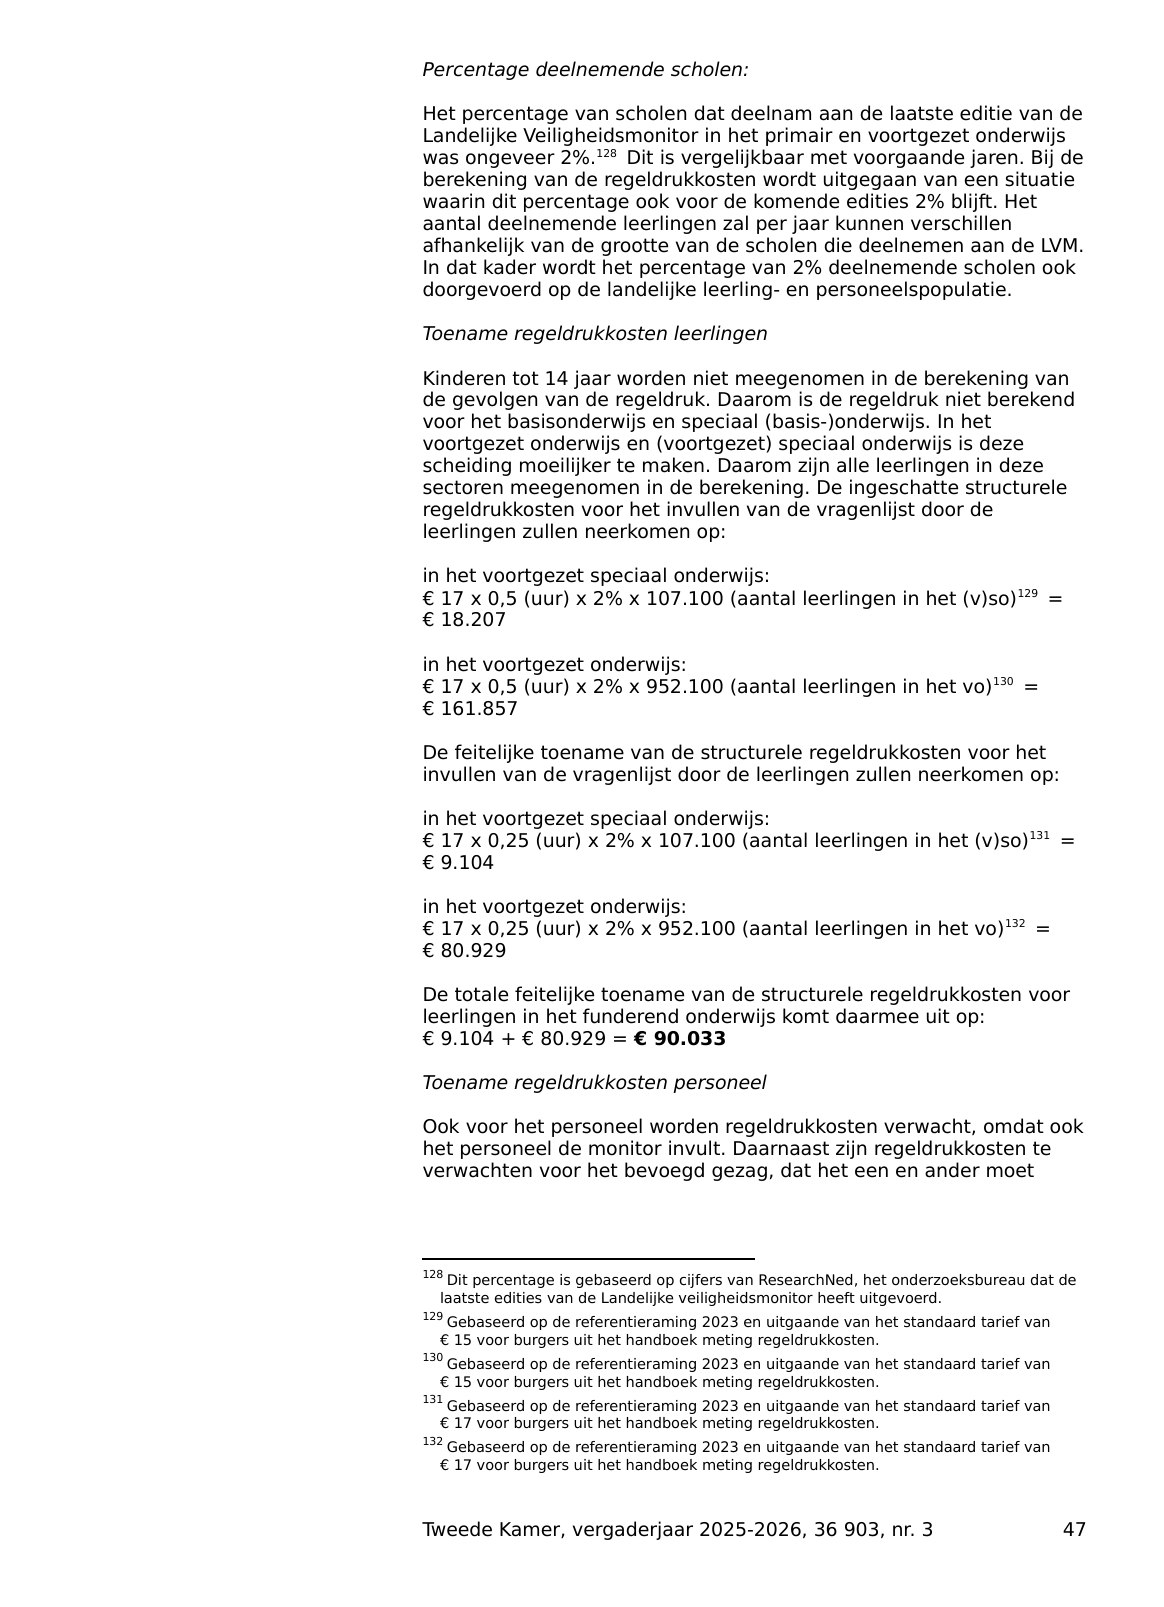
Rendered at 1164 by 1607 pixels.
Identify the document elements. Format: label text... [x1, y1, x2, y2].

text De feitelijke toename van de structurele regeldrukkosten voor het invullen van de vragenlijst door de leerlingen zullen neerkomen op: [422, 742, 1087, 786]
text € 17 x 0,25 (uur) x 2% x 107.100 (aantal leerlingen in het (v)so) = € 9.104 [422, 830, 1087, 874]
text € 17 x 0,25 (uur) x 2% x 952.100 (aantal leerlingen in het vo) = € 80.929 [422, 918, 1087, 962]
text € 17 x 0,5 (uur) x 2% x 107.100 (aantal leerlingen in het (v)so) = € 18.207 [422, 587, 1087, 631]
subtitle Percentage deelnemende scholen: [422, 59, 1087, 81]
text in het voortgezet speciaal onderwijs: [422, 808, 1087, 830]
text Gebaseerd op de referentieraming 2023 en uitgaande van het standaard tarief van € 15 voor burgers uit het handboek meting regeldrukkosten. [422, 1352, 1087, 1391]
text Gebaseerd op de referentieraming 2023 en uitgaande van het standaard tarief van € 17 voor burgers uit het handboek meting regeldrukkosten. [422, 1393, 1087, 1432]
text Dit percentage is gebaseerd op cijfers van ResearchNed, het onderzoeksbureau dat de laatste edities van de Landelijke veiligheidsmonitor heeft uitgevoerd. [422, 1268, 1087, 1307]
text in het voortgezet onderwijs: [422, 653, 1087, 676]
text € 9.104 + € 80.929 = € 90.033 [422, 1028, 1087, 1050]
text € 17 x 0,5 (uur) x 2% x 952.100 (aantal leerlingen in het vo) = € 161.857 [422, 676, 1087, 719]
text Het percentage van scholen dat deelnam aan de laatste editie van de Landelijke Veiligheidsmonitor in het primair en voortgezet onderwijs was ongeveer 2%. Dit is vergelijkbaar met voorgaande jaren. Bij de berekening van de regeldrukkosten wordt uitgegaan van een situatie waarin dit percentage ook voor de komende edities 2% blijft. Het aantal deelnemende leerlingen zal per jaar kunnen verschillen afhankelijk van de grootte van de scholen die deelnemen aan de LVM. In dat kader wordt het percentage van 2% deelnemende scholen ook doorgevoerd op de landelijke leerling- en personeelspopulatie. [422, 103, 1087, 301]
text Gebaseerd op de referentieraming 2023 en uitgaande van het standaard tarief van € 15 voor burgers uit het handboek meting regeldrukkosten. [422, 1310, 1087, 1349]
text in het voortgezet onderwijs: [422, 896, 1087, 918]
subtitle Toename regeldrukkosten personeel [422, 1072, 1087, 1094]
text Gebaseerd op de referentieraming 2023 en uitgaande van het standaard tarief van € 17 voor burgers uit het handboek meting regeldrukkosten. [422, 1435, 1087, 1474]
subtitle Toename regeldrukkosten leerlingen [422, 323, 1087, 345]
text Ook voor het personeel worden regeldrukkosten verwacht, omdat ook het personeel de monitor invult. Daarnaast zijn regeldrukkosten te verwachten voor het bevoegd gezag, dat het een en ander moet [422, 1116, 1087, 1182]
text De totale feitelijke toename van de structurele regeldrukkosten voor leerlingen in het funderend onderwijs komt daarmee uit op: [422, 984, 1087, 1028]
text in het voortgezet speciaal onderwijs: [422, 565, 1087, 587]
text Kinderen tot 14 jaar worden niet meegenomen in de berekening van de gevolgen van de regeldruk. Daarom is de regeldruk niet berekend voor het basisonderwijs en speciaal (basis-)onderwijs. In het voortgezet onderwijs en (voortgezet) speciaal onderwijs is deze scheiding moeilijker te maken. Daarom zijn alle leerlingen in deze sectoren meegenomen in de berekening. De ingeschatte structurele regeldrukkosten voor het invullen van de vragenlijst door de leerlingen zullen neerkomen op: [422, 367, 1087, 543]
